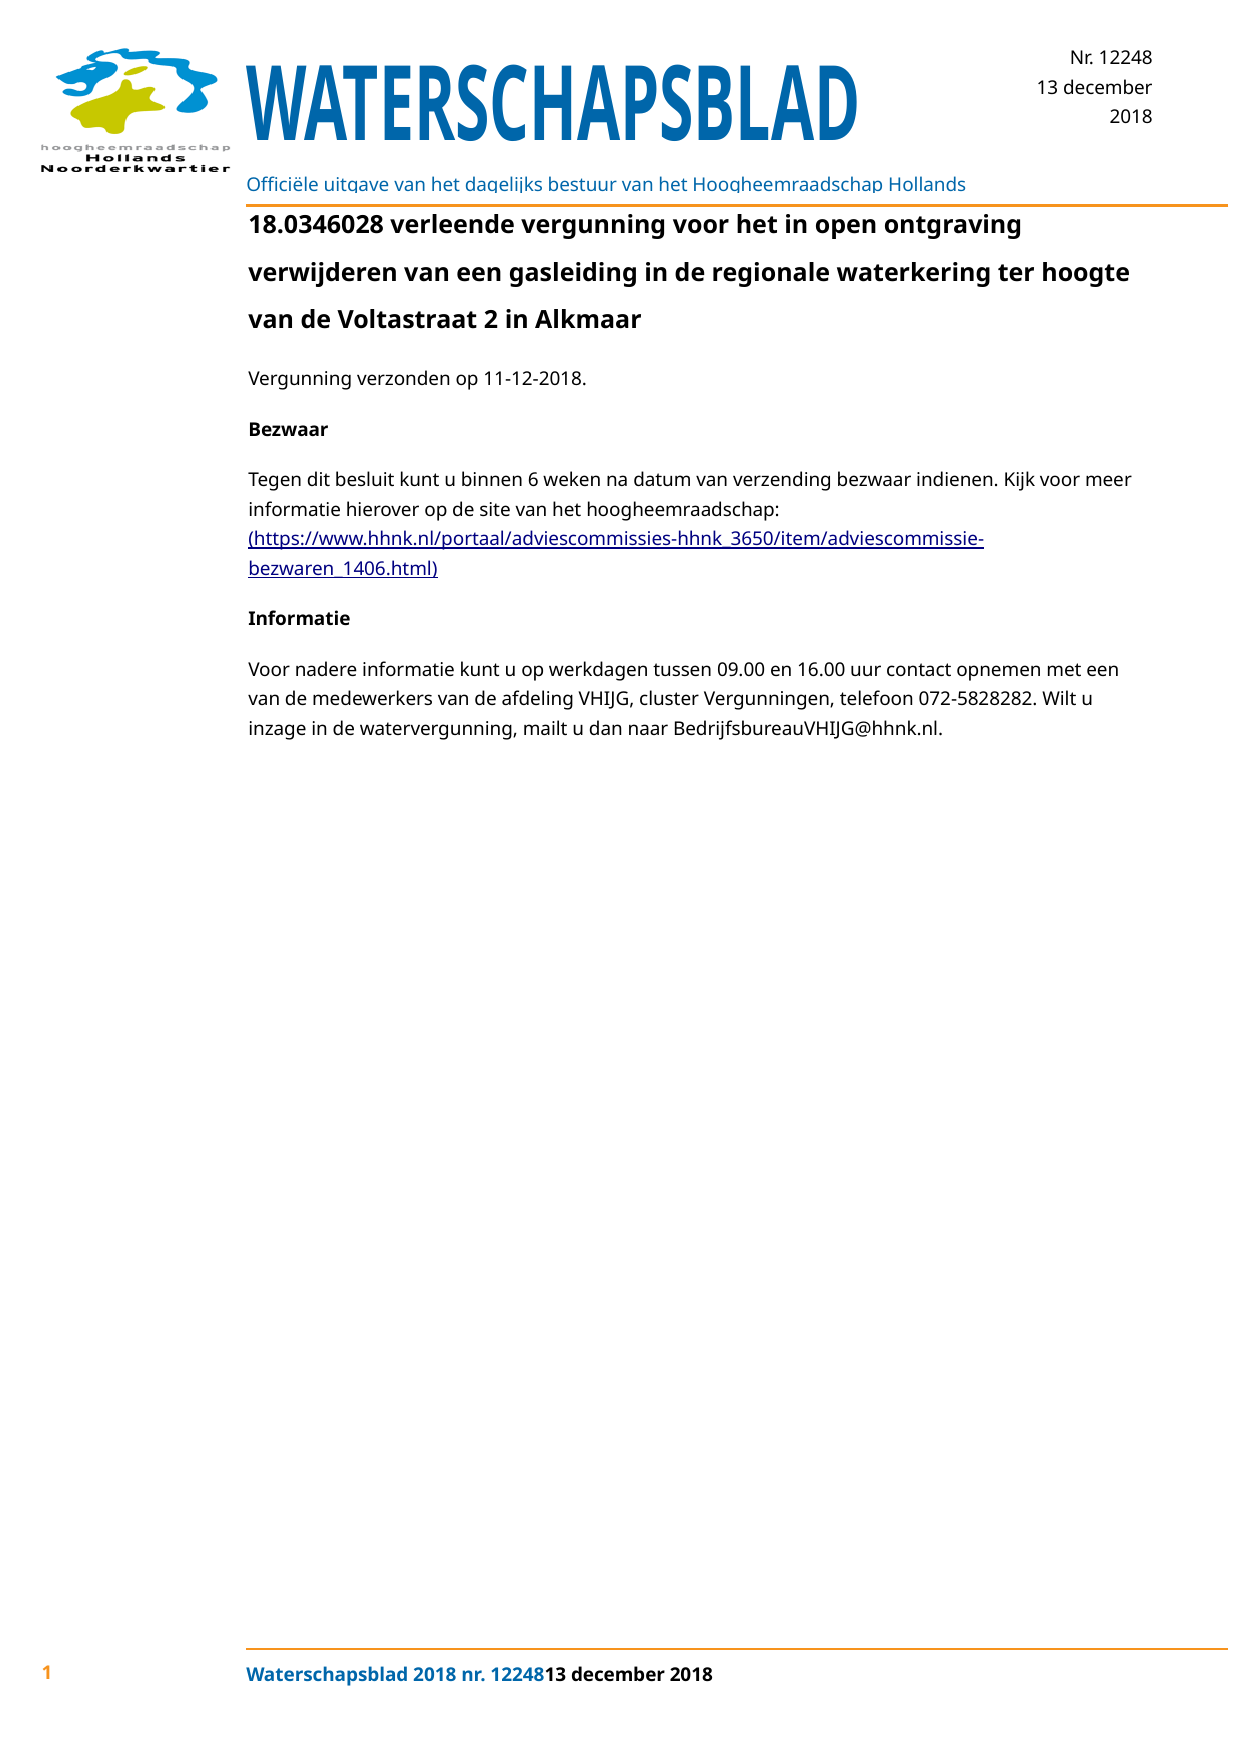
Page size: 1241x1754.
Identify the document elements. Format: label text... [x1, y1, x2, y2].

text 18.0346028 verleende vergunning voor het in open ontgraving verwijderen van een gasleiding in de regionale waterkering ter hoogte van de Voltastraat 2 in Alkmaar [248, 207, 1152, 336]
text Tegen dit besluit kunt u binnen 6 weken na datum van verzending bezwaar indienen. Kijk voor meer informatie hierover op de site van het hoogheemraadschap: (https://www.hhnk.nl/portaal/adviescommissies-hhnk_3650/item/adviescommissie-bezwaren_1406.html) [248, 466, 1152, 581]
picture [41, 47, 231, 172]
text Informatie [248, 606, 1152, 631]
text Vergunning verzonden op 11-12-2018. [248, 366, 1152, 391]
text Bezwaar [248, 416, 1152, 442]
text Voor nadere informatie kunt u op werkdagen tussen 09.00 en 16.00 uur contact opnemen met een van de medewerkers van de afdeling VHIJG, cluster Vergunningen, telefoon 072-5828282. Wilt u inzage in de watervergunning, mailt u dan naar BedrijfsbureauVHIJG@hhnk.nl. [248, 656, 1152, 741]
